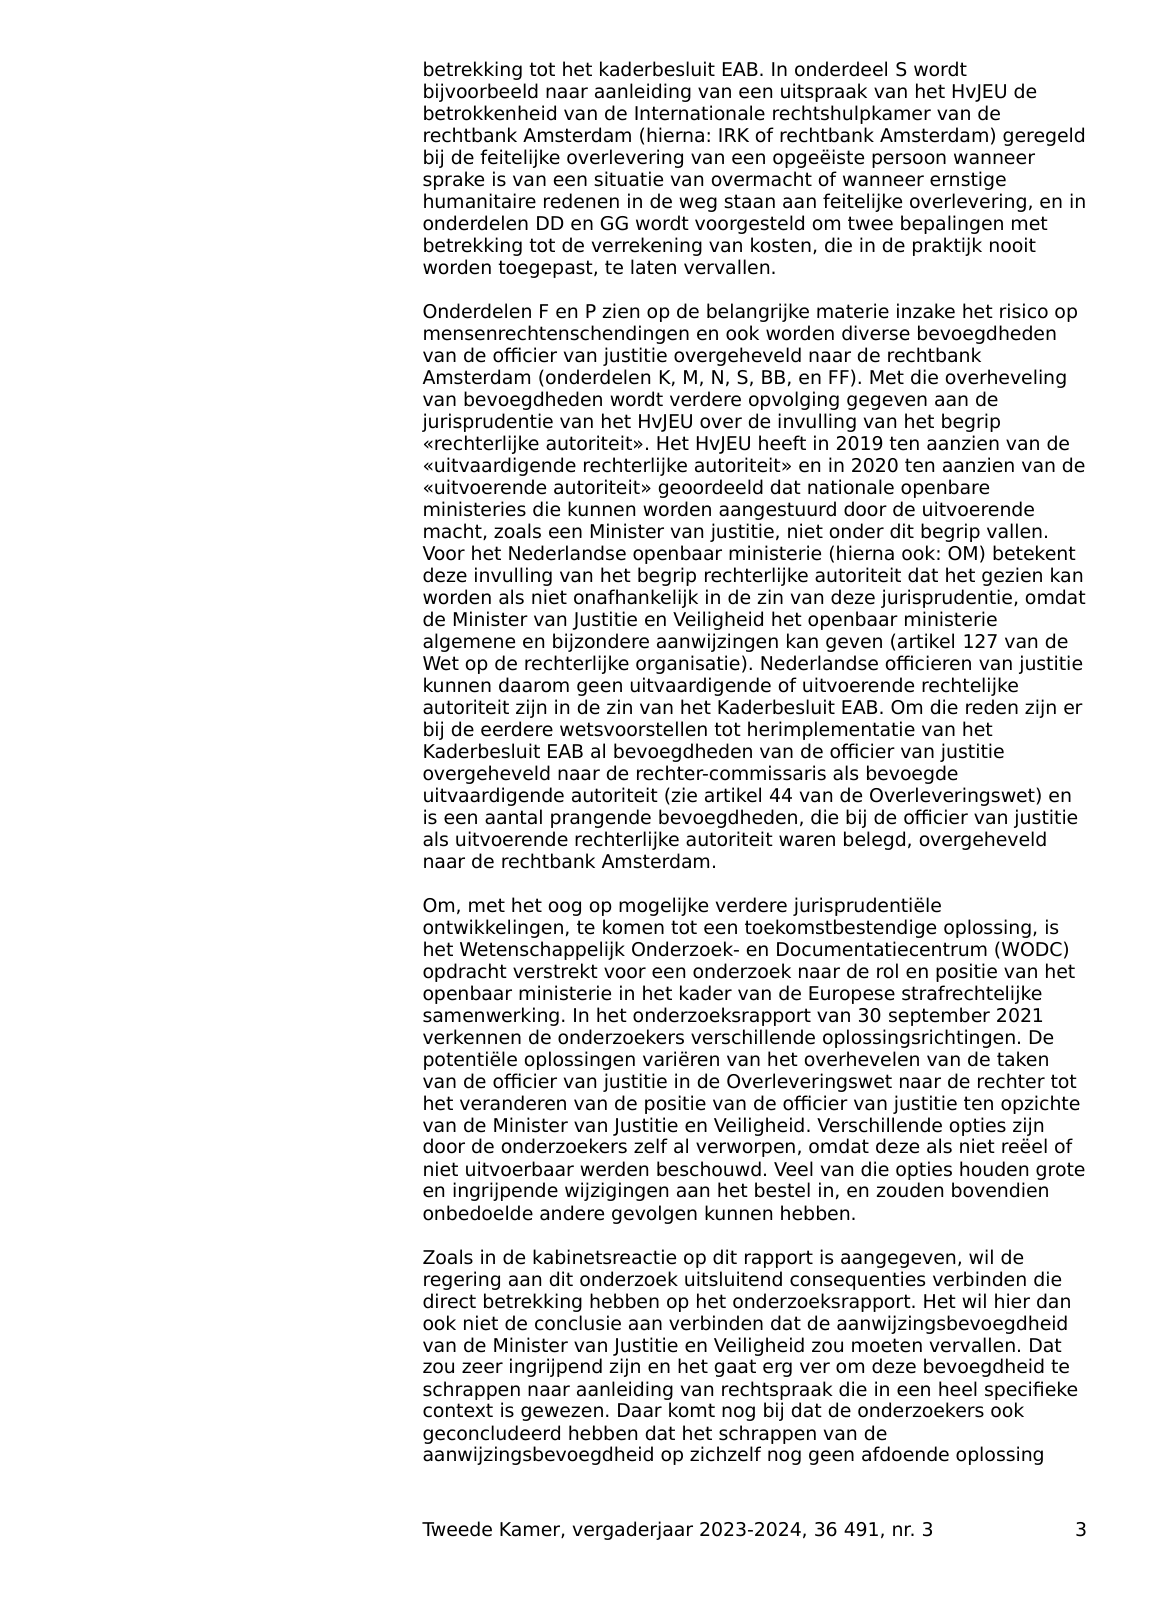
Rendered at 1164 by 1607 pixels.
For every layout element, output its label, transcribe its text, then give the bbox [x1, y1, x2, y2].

text Onderdelen F en P zien op de belangrijke materie inzake het risico op mensenrechtenschendingen en ook worden diverse bevoegdheden van de officier van justitie overgeheveld naar de rechtbank Amsterdam (onderdelen K, M, N, S, BB, en FF). Met die overheveling van bevoegdheden wordt verdere opvolging gegeven aan de jurisprudentie van het HvJEU over de invulling van het begrip «rechterlijke autoriteit». Het HvJEU heeft in 2019 ten aanzien van de «uitvaardigende rechterlijke autoriteit» en in 2020 ten aanzien van de «uitvoerende autoriteit» geoordeeld dat nationale openbare ministeries die kunnen worden aangestuurd door de uitvoerende macht, zoals een Minister van justitie, niet onder dit begrip vallen. Voor het Nederlandse openbaar ministerie (hierna ook: OM) betekent deze invulling van het begrip rechterlijke autoriteit dat het gezien kan worden als niet onafhankelijk in de zin van deze jurisprudentie, omdat de Minister van Justitie en Veiligheid het openbaar ministerie algemene en bijzondere aanwijzingen kan geven (artikel 127 van de Wet op de rechterlijke organisatie). Nederlandse officieren van justitie kunnen daarom geen uitvaardigende of uitvoerende rechtelijke autoriteit zijn in de zin van het Kaderbesluit EAB. Om die reden zijn er bij de eerdere wetsvoorstellen tot herimplementatie van het Kaderbesluit EAB al bevoegdheden van de officier van justitie overgeheveld naar de rechter-commissaris als bevoegde uitvaardigende autoriteit (zie artikel 44 van de Overleveringswet) en is een aantal prangende bevoegdheden, die bij de officier van justitie als uitvoerende rechterlijke autoriteit waren belegd, overgeheveld naar de rechtbank Amsterdam. [422, 301, 1087, 872]
text betrekking tot het kaderbesluit EAB. In onderdeel S wordt bijvoorbeeld naar aanleiding van een uitspraak van het HvJEU de betrokkenheid van de Internationale rechtshulpkamer van de rechtbank Amsterdam (hierna: IRK of rechtbank Amsterdam) geregeld bij de feitelijke overlevering van een opgeëiste persoon wanneer sprake is van een situatie van overmacht of wanneer ernstige humanitaire redenen in de weg staan aan feitelijke overlevering, en in onderdelen DD en GG wordt voorgesteld om twee bepalingen met betrekking tot de verrekening van kosten, die in de praktijk nooit worden toegepast, te laten vervallen. [422, 59, 1087, 279]
text Om, met het oog op mogelijke verdere jurisprudentiële ontwikkelingen, te komen tot een toekomstbestendige oplossing, is het Wetenschappelijk Onderzoek- en Documentatiecentrum (WODC) opdracht verstrekt voor een onderzoek naar de rol en positie van het openbaar ministerie in het kader van de Europese strafrechtelijke samenwerking. In het onderzoeksrapport van 30 september 2021 verkennen de onderzoekers verschillende oplossingsrichtingen. De potentiële oplossingen variëren van het overhevelen van de taken van de officier van justitie in de Overleveringswet naar de rechter tot het veranderen van de positie van de officier van justitie ten opzichte van de Minister van Justitie en Veiligheid. Verschillende opties zijn door de onderzoekers zelf al verworpen, omdat deze als niet reëel of niet uitvoerbaar werden beschouwd. Veel van die opties houden grote en ingrijpende wijzigingen aan het bestel in, en zouden bovendien onbedoelde andere gevolgen kunnen hebben. [422, 895, 1087, 1224]
text Zoals in de kabinetsreactie op dit rapport is aangegeven, wil de regering aan dit onderzoek uitsluitend consequenties verbinden die direct betrekking hebben op het onderzoeksrapport. Het wil hier dan ook niet de conclusie aan verbinden dat de aanwijzingsbevoegdheid van de Minister van Justitie en Veiligheid zou moeten vervallen. Dat zou zeer ingrijpend zijn en het gaat erg ver om deze bevoegdheid te schrappen naar aanleiding van rechtspraak die in een heel specifieke context is gewezen. Daar komt nog bij dat de onderzoekers ook geconcludeerd hebben dat het schrappen van de aanwijzingsbevoegdheid op zichzelf nog geen afdoende oplossing [422, 1247, 1087, 1466]
